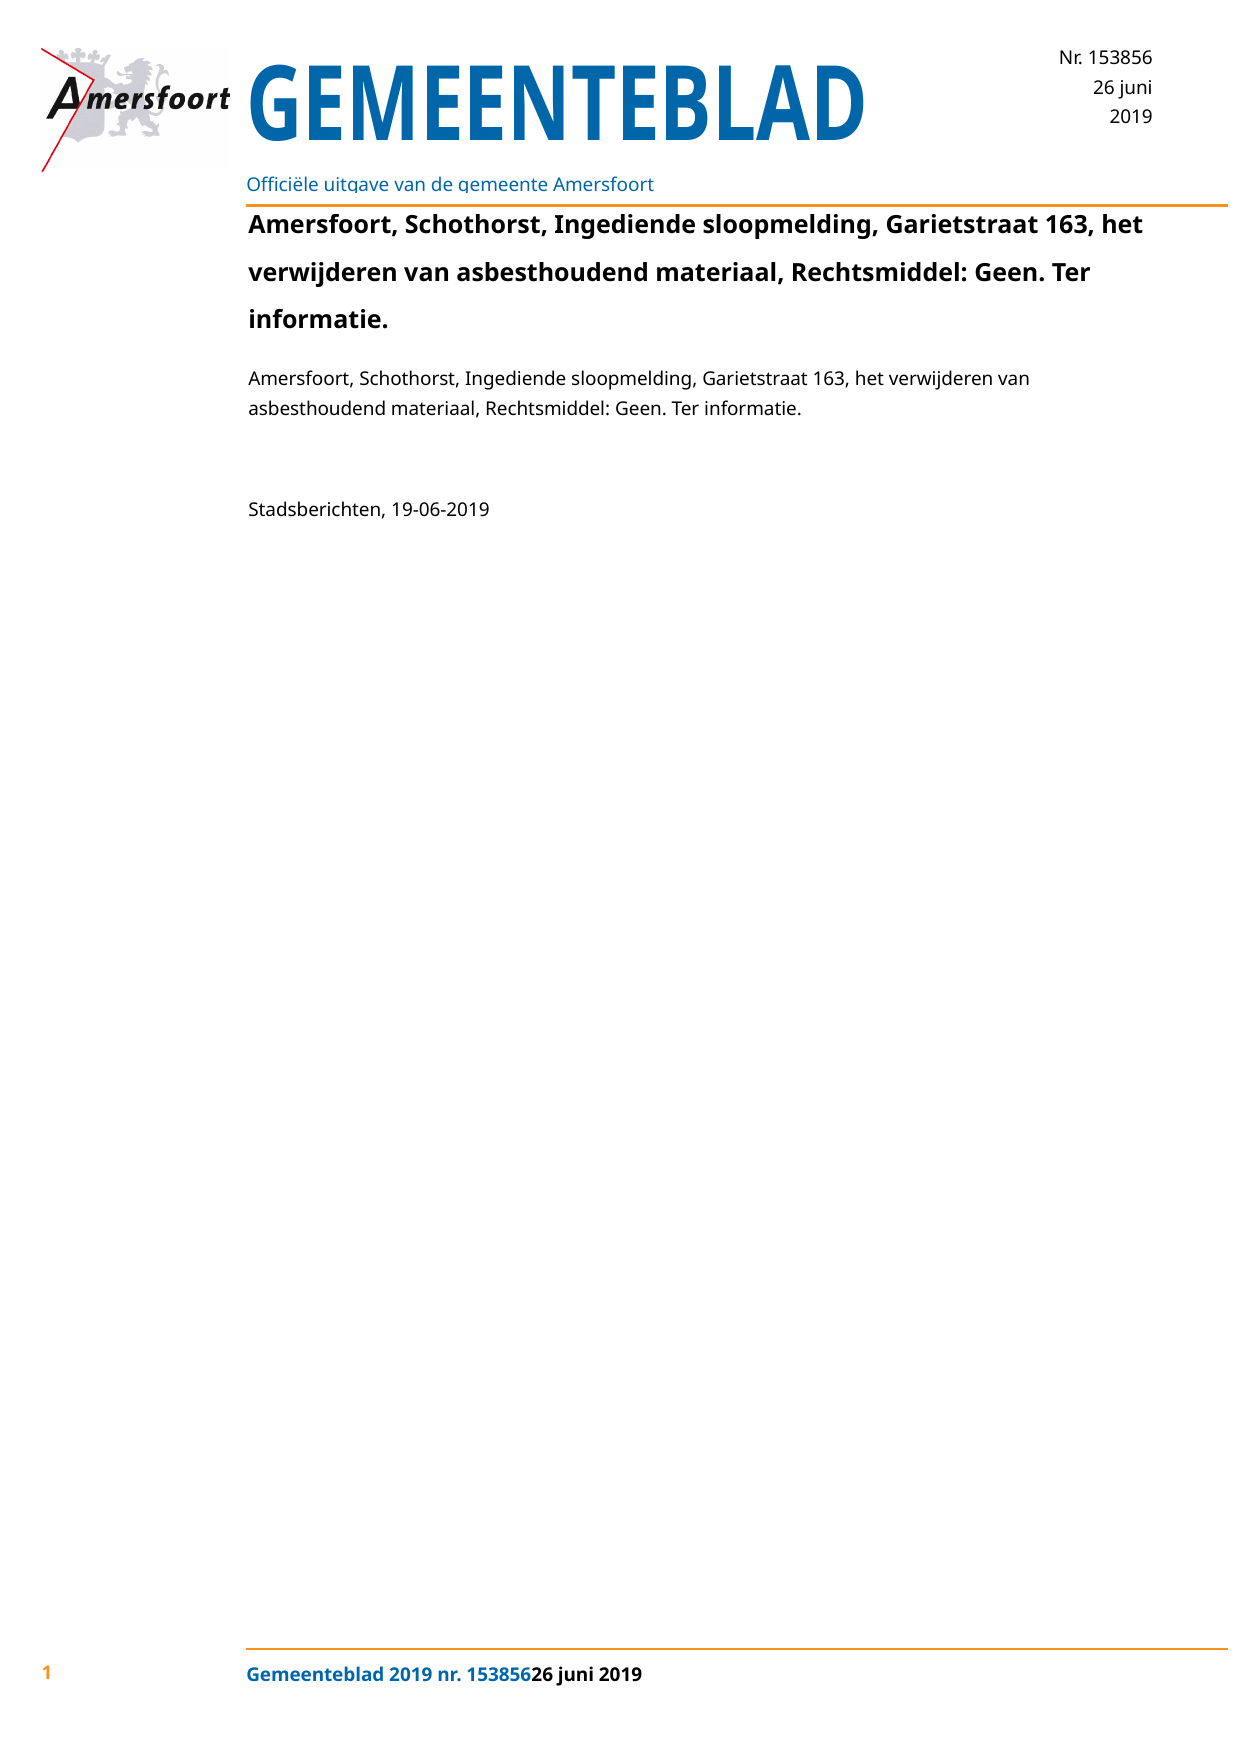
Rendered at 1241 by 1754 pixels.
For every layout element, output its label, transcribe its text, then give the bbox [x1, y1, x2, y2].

picture [41, 47, 231, 172]
text Stadsberichten, 19-06-2019 [248, 496, 1152, 522]
text Amersfoort, Schothorst, Ingediende sloopmelding, Garietstraat 163, het verwijderen van asbesthoudend materiaal, Rechtsmiddel: Geen. Ter informatie. [248, 366, 1152, 421]
text Amersfoort, Schothorst, Ingediende sloopmelding, Garietstraat 163, het verwijderen van asbesthoudend materiaal, Rechtsmiddel: Geen. Ter informatie. [248, 207, 1152, 336]
